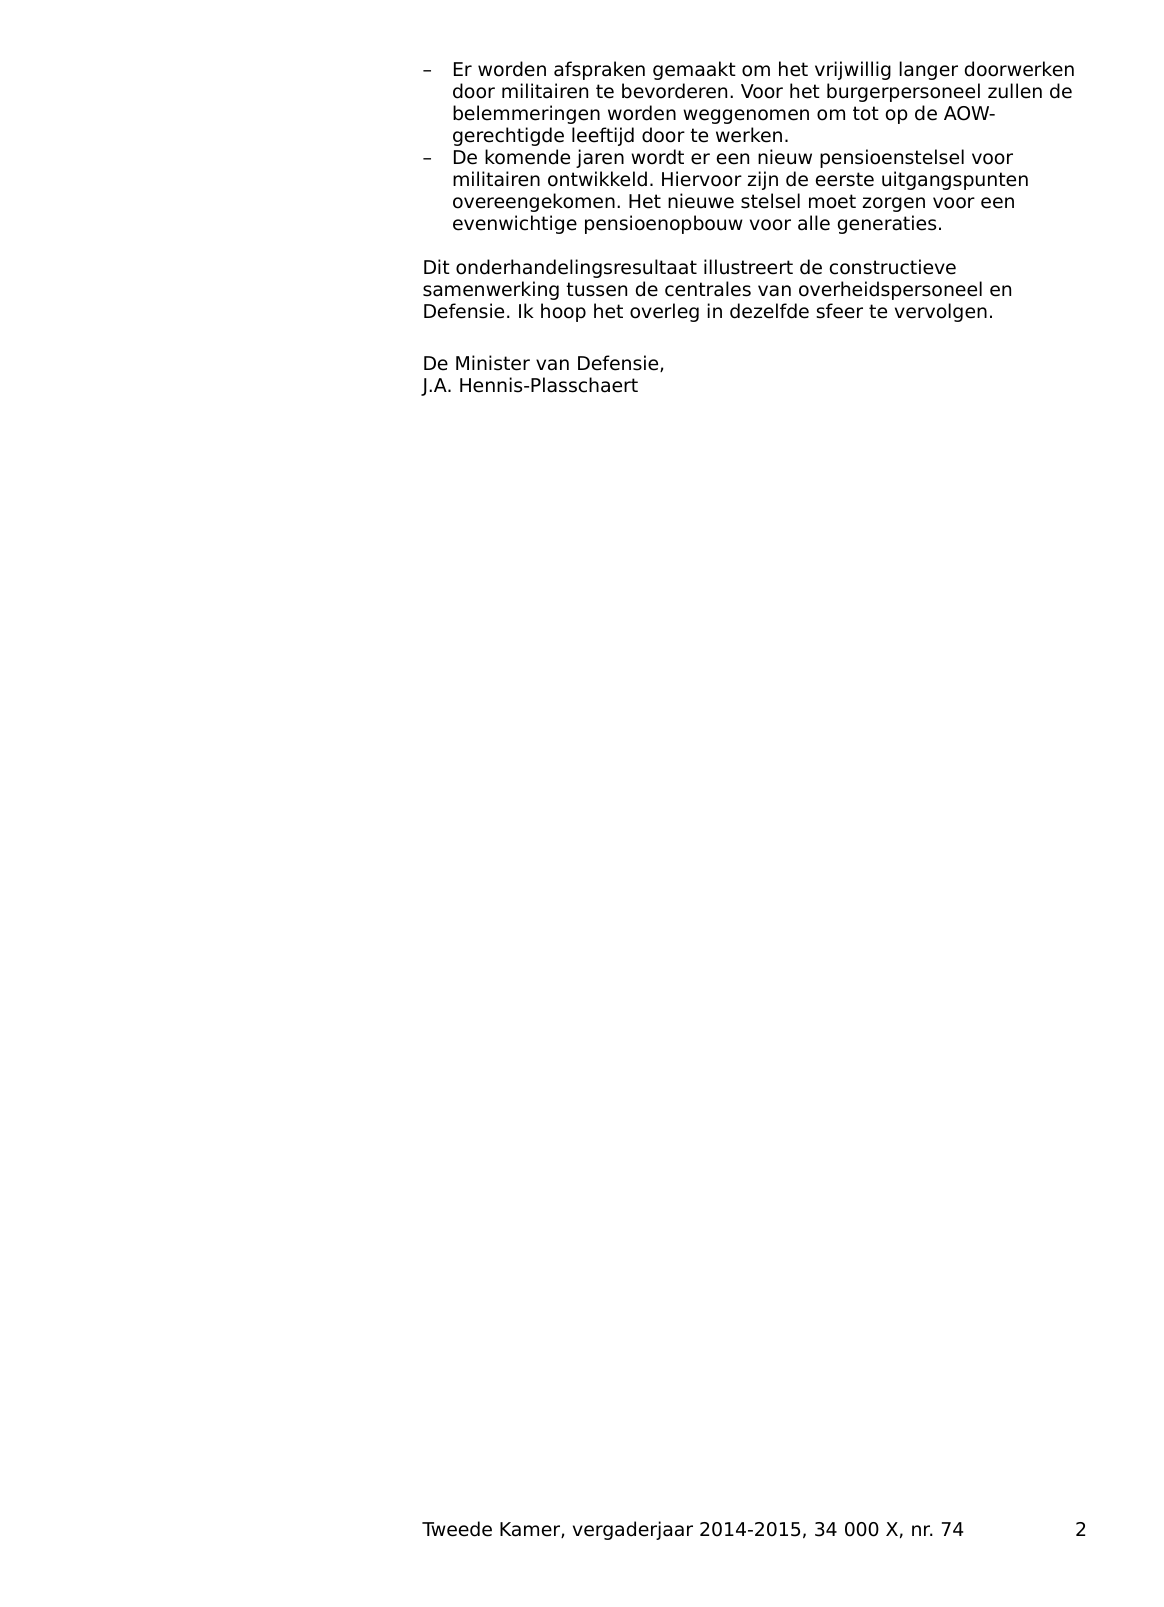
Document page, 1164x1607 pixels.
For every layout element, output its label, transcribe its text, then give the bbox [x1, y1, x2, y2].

text – Er worden afspraken gemaakt om het vrijwillig langer doorwerken door militairen te bevorderen. Voor het burgerpersoneel zullen de belemmeringen worden weggenomen om tot op de AOW-gerechtigde leeftijd door te werken. [422, 59, 1087, 147]
text – De komende jaren wordt er een nieuw pensioenstelsel voor militairen ontwikkeld. Hiervoor zijn de eerste uitgangspunten overeengekomen. Het nieuwe stelsel moet zorgen voor een evenwichtige pensioenopbouw voor alle generaties. [422, 147, 1087, 235]
text Dit onderhandelingsresultaat illustreert de constructieve samenwerking tussen de centrales van overheidspersoneel en Defensie. Ik hoop het overleg in dezelfde sfeer te vervolgen. [422, 257, 1087, 323]
text De Minister van Defensie, J.A. Hennis-Plasschaert [422, 353, 1087, 397]
